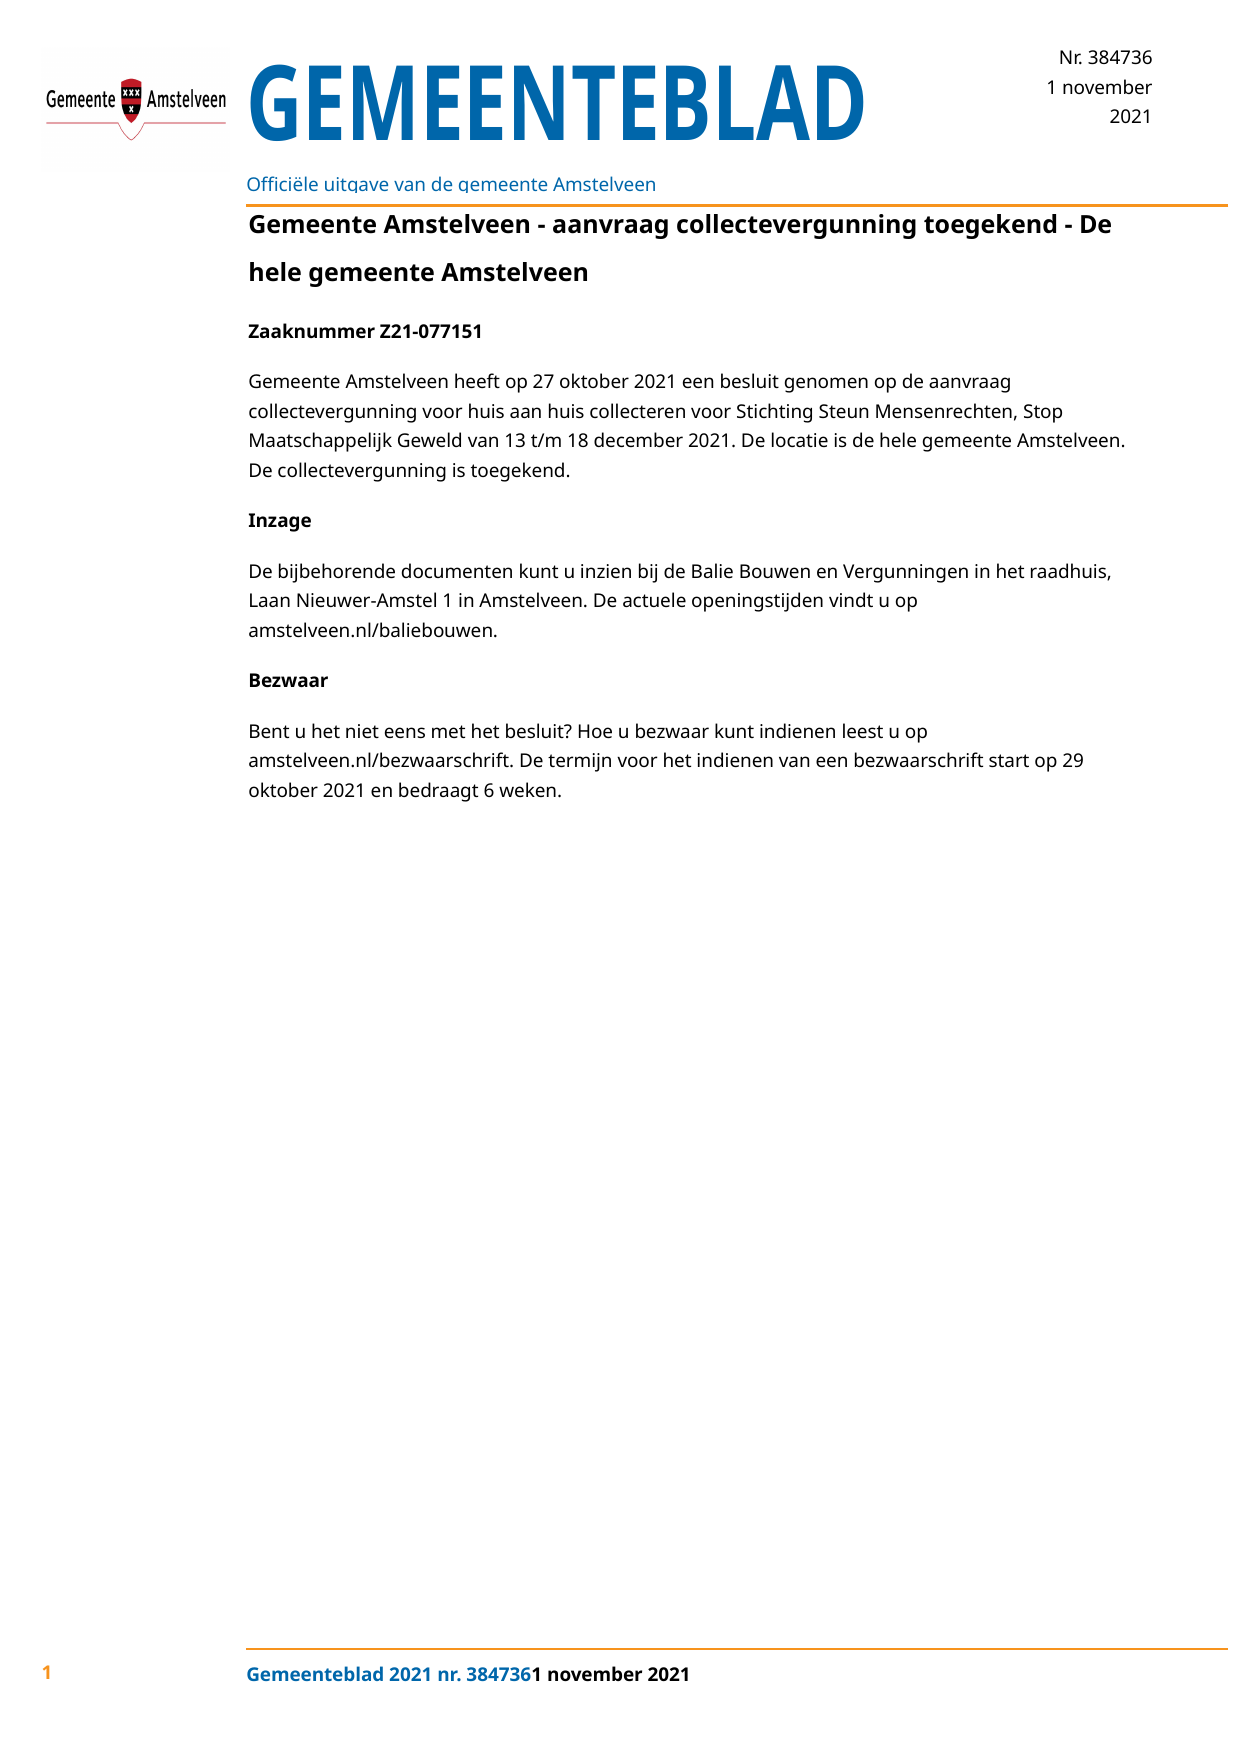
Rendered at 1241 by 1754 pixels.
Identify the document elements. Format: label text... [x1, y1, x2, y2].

text De bijbehorende documenten kunt u inzien bij de Balie Bouwen en Vergunningen in het raadhuis, Laan Nieuwer-Amstel 1 in Amstelveen. De actuele openingstijden vindt u op amstelveen.nl/baliebouwen. [248, 558, 1152, 643]
text Gemeente Amstelveen - aanvraag collectevergunning toegekend - De hele gemeente Amstelveen [248, 207, 1152, 288]
picture [41, 47, 231, 172]
text Inzage [248, 507, 1152, 533]
text Bent u het niet eens met het besluit? Hoe u bezwaar kunt indienen leest u op amstelveen.nl/bezwaarschrift. De termijn voor het indienen van een bezwaarschrift start op 29 oktober 2021 en bedraagt 6 weken. [248, 718, 1152, 803]
text Bezwaar [248, 667, 1152, 693]
text Zaaknummer Z21-077151 [248, 318, 1152, 344]
text Gemeente Amstelveen heeft op 27 oktober 2021 een besluit genomen op de aanvraag collectevergunning voor huis aan huis collecteren voor Stichting Steun Mensenrechten, Stop Maatschappelijk Geweld van 13 t/m 18 december 2021. De locatie is de hele gemeente Amstelveen. De collectevergunning is toegekend. [248, 368, 1152, 483]
